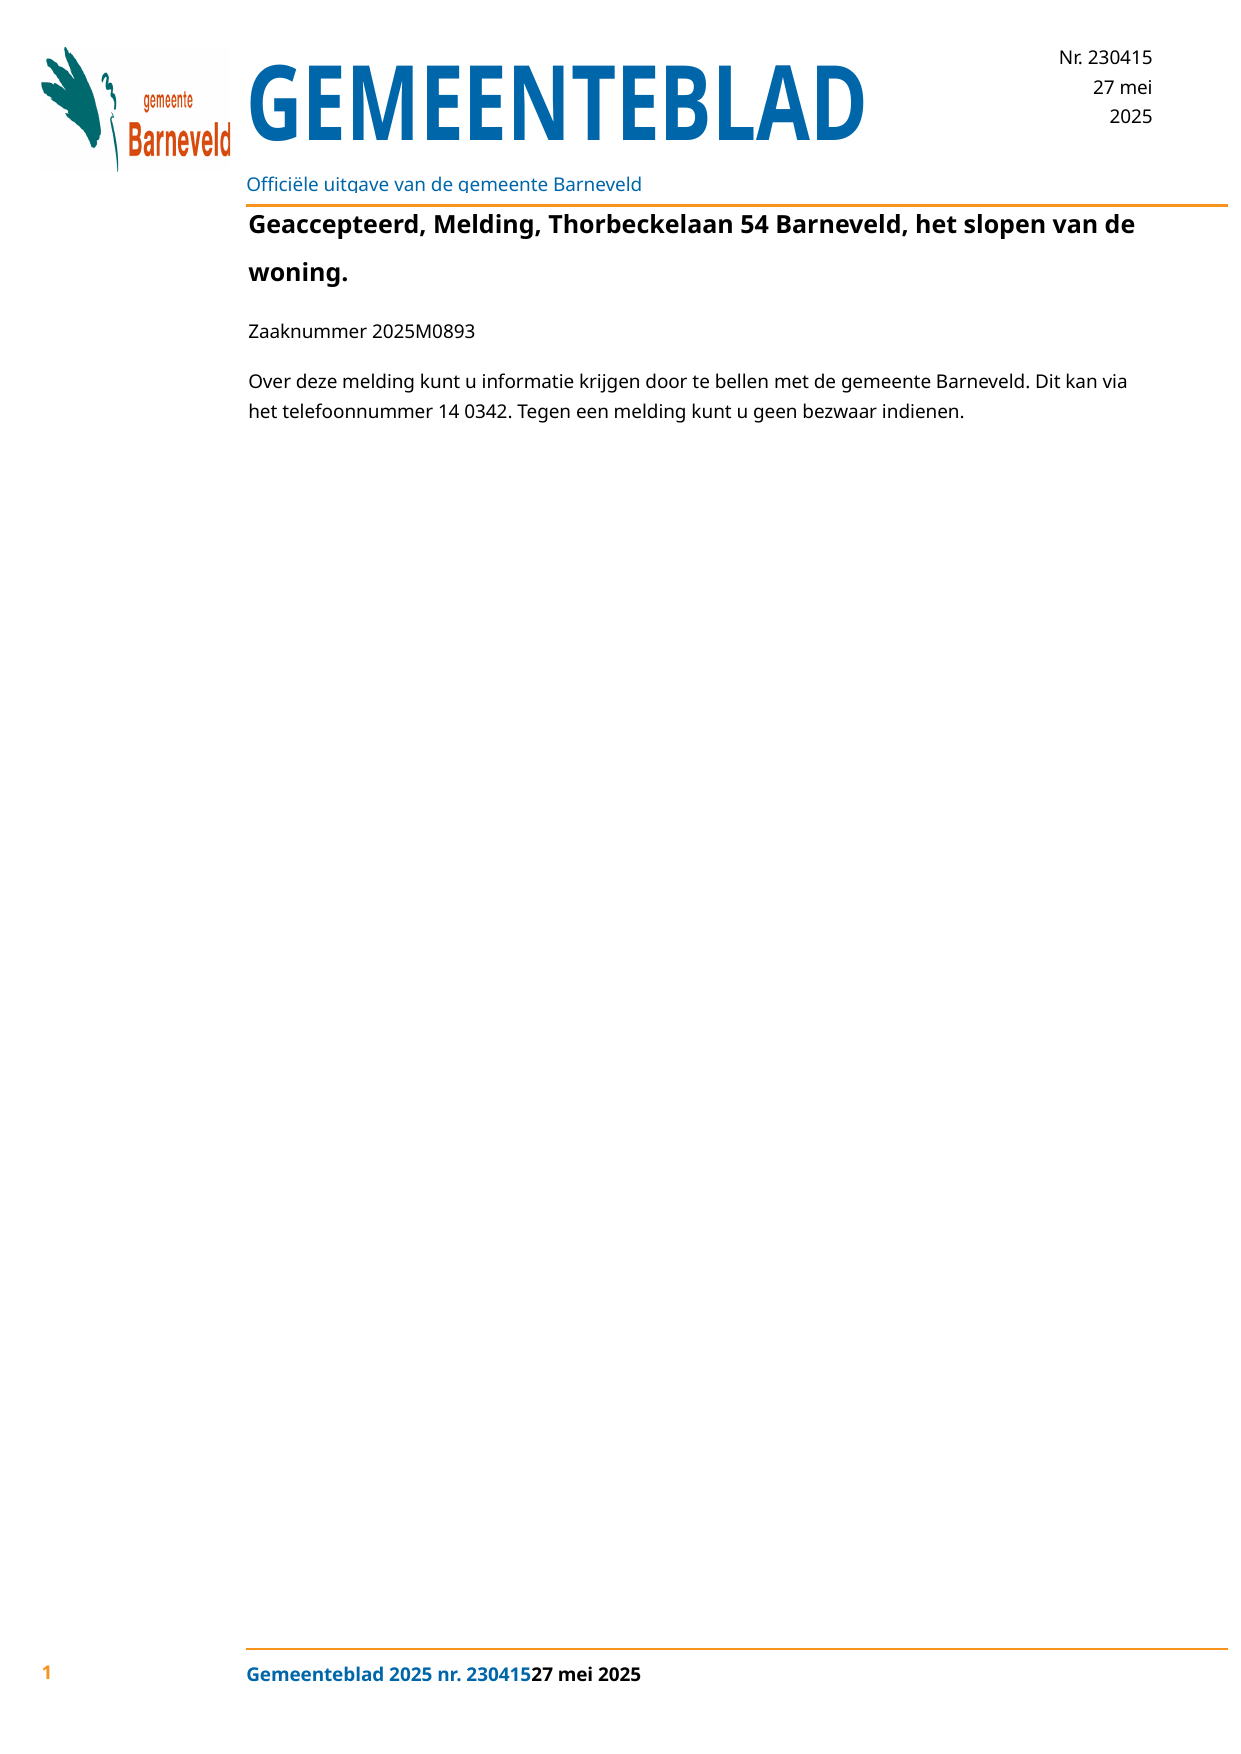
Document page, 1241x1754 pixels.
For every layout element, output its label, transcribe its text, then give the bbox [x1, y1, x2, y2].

text Geaccepteerd, Melding, Thorbeckelaan 54 Barneveld, het slopen van de woning. [248, 207, 1152, 288]
text Zaaknummer 2025M0893 [248, 318, 1152, 344]
text Over deze melding kunt u informatie krijgen door te bellen met de gemeente Barneveld. Dit kan via het telefoonnummer 14 0342. Tegen een melding kunt u geen bezwaar indienen. [248, 368, 1152, 424]
picture [41, 47, 231, 172]
